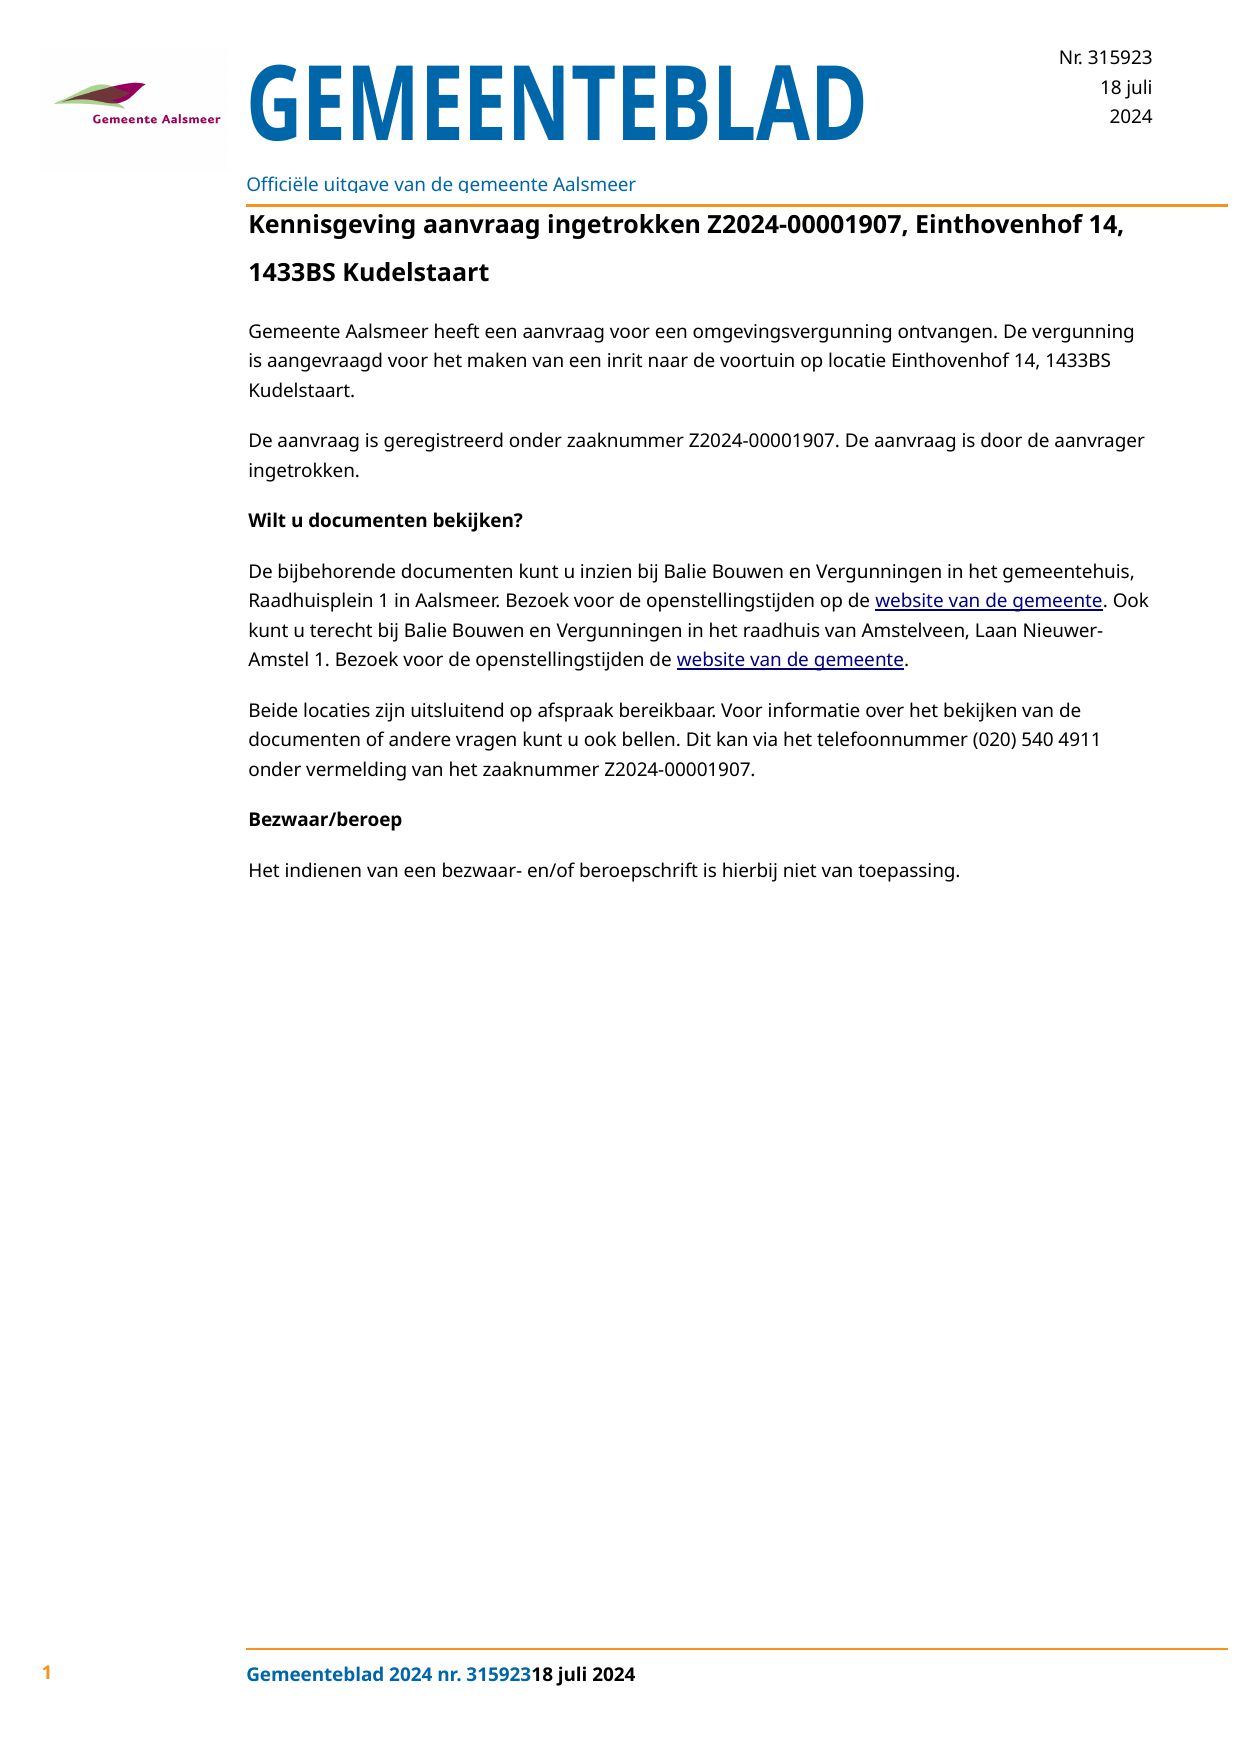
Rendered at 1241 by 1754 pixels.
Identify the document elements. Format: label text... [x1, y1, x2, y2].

text De bijbehorende documenten kunt u inzien bij Balie Bouwen en Vergunningen in het gemeentehuis, Raadhuisplein 1 in Aalsmeer. Bezoek voor de openstellingstijden op de website van de gemeente. Ook kunt u terecht bij Balie Bouwen en Vergunningen in het raadhuis van Amstelveen, Laan Nieuwer-Amstel 1. Bezoek voor de openstellingstijden de website van de gemeente. [248, 558, 1152, 672]
text Beide locaties zijn uitsluitend op afspraak bereikbaar. Voor informatie over het bekijken van de documenten of andere vragen kunt u ook bellen. Dit kan via het telefoonnummer (020) 540 4911 onder vermelding van het zaaknummer Z2024-00001907. [248, 697, 1152, 782]
text De aanvraag is geregistreerd onder zaaknummer Z2024-00001907. De aanvraag is door de aanvrager ingetrokken. [248, 427, 1152, 483]
text Kennisgeving aanvraag ingetrokken Z2024-00001907, Einthovenhof 14, 1433BS Kudelstaart [248, 207, 1152, 288]
text Gemeente Aalsmeer heeft een aanvraag voor een omgevingsvergunning ontvangen. De vergunning is aangevraagd voor het maken van een inrit naar de voortuin op locatie Einthovenhof 14, 1433BS Kudelstaart. [248, 318, 1152, 403]
text Wilt u documenten bekijken? [248, 507, 1152, 533]
picture [41, 47, 231, 172]
text Het indienen van een bezwaar- en/of beroepschrift is hierbij niet van toepassing. [248, 857, 1152, 883]
text Bezwaar/beroep [248, 807, 1152, 832]
